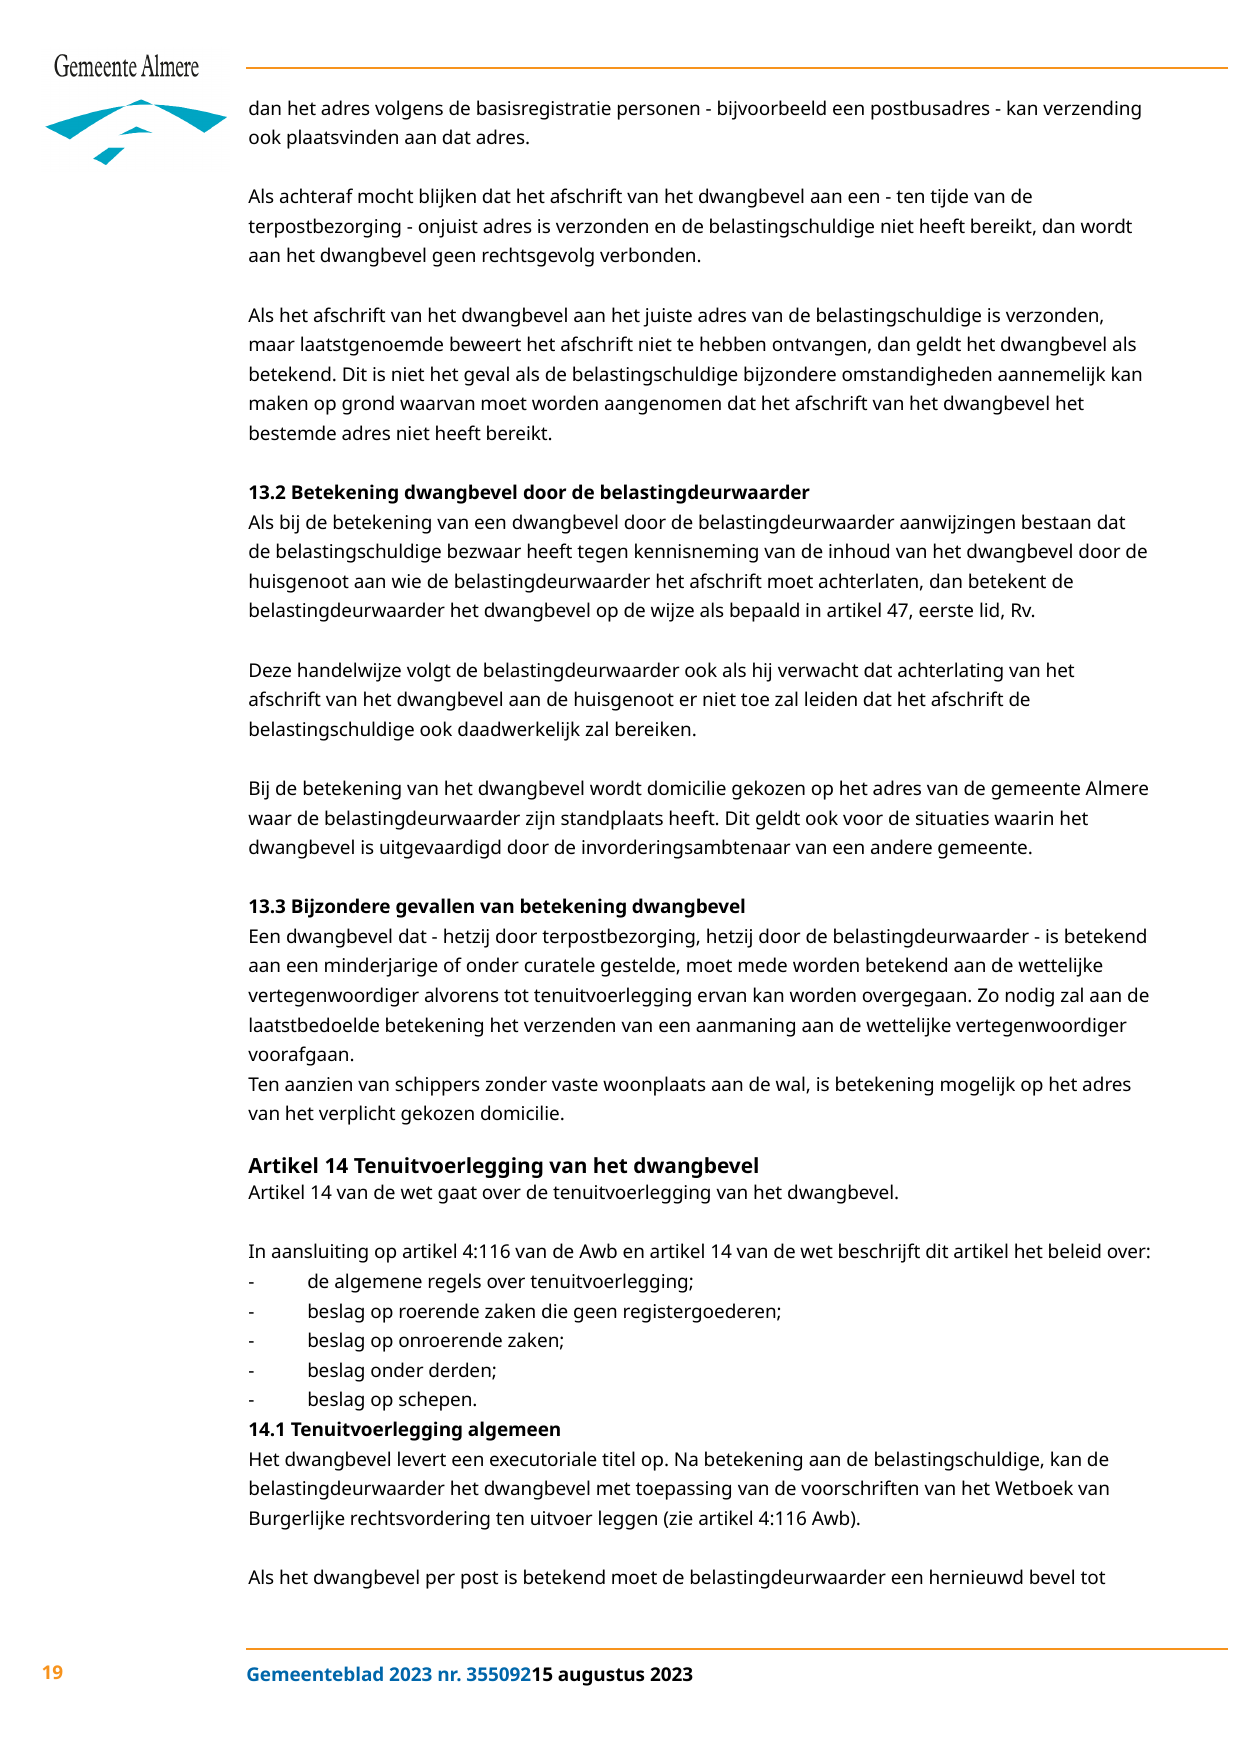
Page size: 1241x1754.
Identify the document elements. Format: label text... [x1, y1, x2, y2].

list beslag onder derden; [248, 1357, 1152, 1383]
text Een dwangbevel dat - hetzij door terpostbezorging, hetzij door de belastingdeurwaarder - is betekend aan een minderjarige of onder curatele gestelde, moet mede worden betekend aan de wettelijke vertegenwoordiger alvorens tot tenuitvoerlegging ervan kan worden overgegaan. Zo nodig zal aan de laatstbedoelde betekening het verzenden van een aanmaning aan de wettelijke vertegenwoordiger voorafgaan. [248, 923, 1152, 1067]
text 13.3 Bijzondere gevallen van betekening dwangbevel [248, 893, 1152, 919]
text 13.2 Betekening dwangbevel door de belastingdeurwaarder [248, 479, 1152, 505]
text Artikel 14 Tenuitvoerlegging van het dwangbevel [248, 1151, 1152, 1179]
text In aansluiting op artikel 4:116 van de Awb en artikel 14 van de wet beschrijft dit artikel het beleid over: [248, 1239, 1152, 1264]
list beslag op onroerende zaken; [248, 1327, 1152, 1353]
text Bij de betekening van het dwangbevel wordt domicilie gekozen op het adres van de gemeente Almere waar de belastingdeurwaarder zijn standplaats heeft. Dit geldt ook voor de situaties waarin het dwangbevel is uitgevaardigd door de invorderingsambtenaar van een andere gemeente. [248, 775, 1152, 860]
text 14.1 Tenuitvoerlegging algemeen [248, 1416, 1152, 1442]
list beslag op schepen. [248, 1387, 1152, 1412]
text Als achteraf mocht blijken dat het afschrift van het dwangbevel aan een - ten tijde van de terpostbezorging - onjuist adres is verzonden en de belastingschuldige niet heeft bereikt, dan wordt aan het dwangbevel geen rechtsgevolg verbonden. [248, 183, 1152, 268]
text Ten aanzien van schippers zonder vaste woonplaats aan de wal, is betekening mogelijk op het adres van het verplicht gekozen domicilie. [248, 1071, 1152, 1126]
picture [41, 47, 231, 172]
text Deze handelwijze volgt de belastingdeurwaarder ook als hij verwacht dat achterlating van het afschrift van het dwangbevel aan de huisgenoot er niet toe zal leiden dat het afschrift de belastingschuldige ook daadwerkelijk zal bereiken. [248, 657, 1152, 742]
text Als het afschrift van het dwangbevel aan het juiste adres van de belastingschuldige is verzonden, maar laatstgenoemde beweert het afschrift niet te hebben ontvangen, dan geldt het dwangbevel als betekend. Dit is niet het geval als de belastingschuldige bijzondere omstandigheden aannemelijk kan maken op grond waarvan moet worden aangenomen dat het afschrift van het dwangbevel het bestemde adres niet heeft bereikt. [248, 302, 1152, 446]
text Het dwangbevel levert een executoriale titel op. Na betekening aan de belastingschuldige, kan de belastingdeurwaarder het dwangbevel met toepassing van de voorschriften van het Wetboek van Burgerlijke rechtsvordering ten uitvoer leggen (zie artikel 4:116 Awb). [248, 1446, 1152, 1531]
text Als bij de betekening van een dwangbevel door de belastingdeurwaarder aanwijzingen bestaan dat de belastingschuldige bezwaar heeft tegen kennisneming van de inhoud van het dwangbevel door de huisgenoot aan wie de belastingdeurwaarder het afschrift moet achterlaten, dan betekent de belastingdeurwaarder het dwangbevel op de wijze als bepaald in artikel 47, eerste lid, Rv. [248, 509, 1152, 623]
text Als het dwangbevel per post is betekend moet de belastingdeurwaarder een hernieuwd bevel tot [248, 1564, 1152, 1590]
list de algemene regels over tenuitvoerlegging; [248, 1268, 1152, 1294]
list beslag op roerende zaken die geen registergoederen; [248, 1298, 1152, 1323]
text dan het adres volgens de basisregistratie personen - bijvoorbeeld een postbusadres - kan verzending ook plaatsvinden aan dat adres. [248, 95, 1152, 150]
text Artikel 14 van de wet gaat over de tenuitvoerlegging van het dwangbevel. [248, 1179, 1152, 1205]
